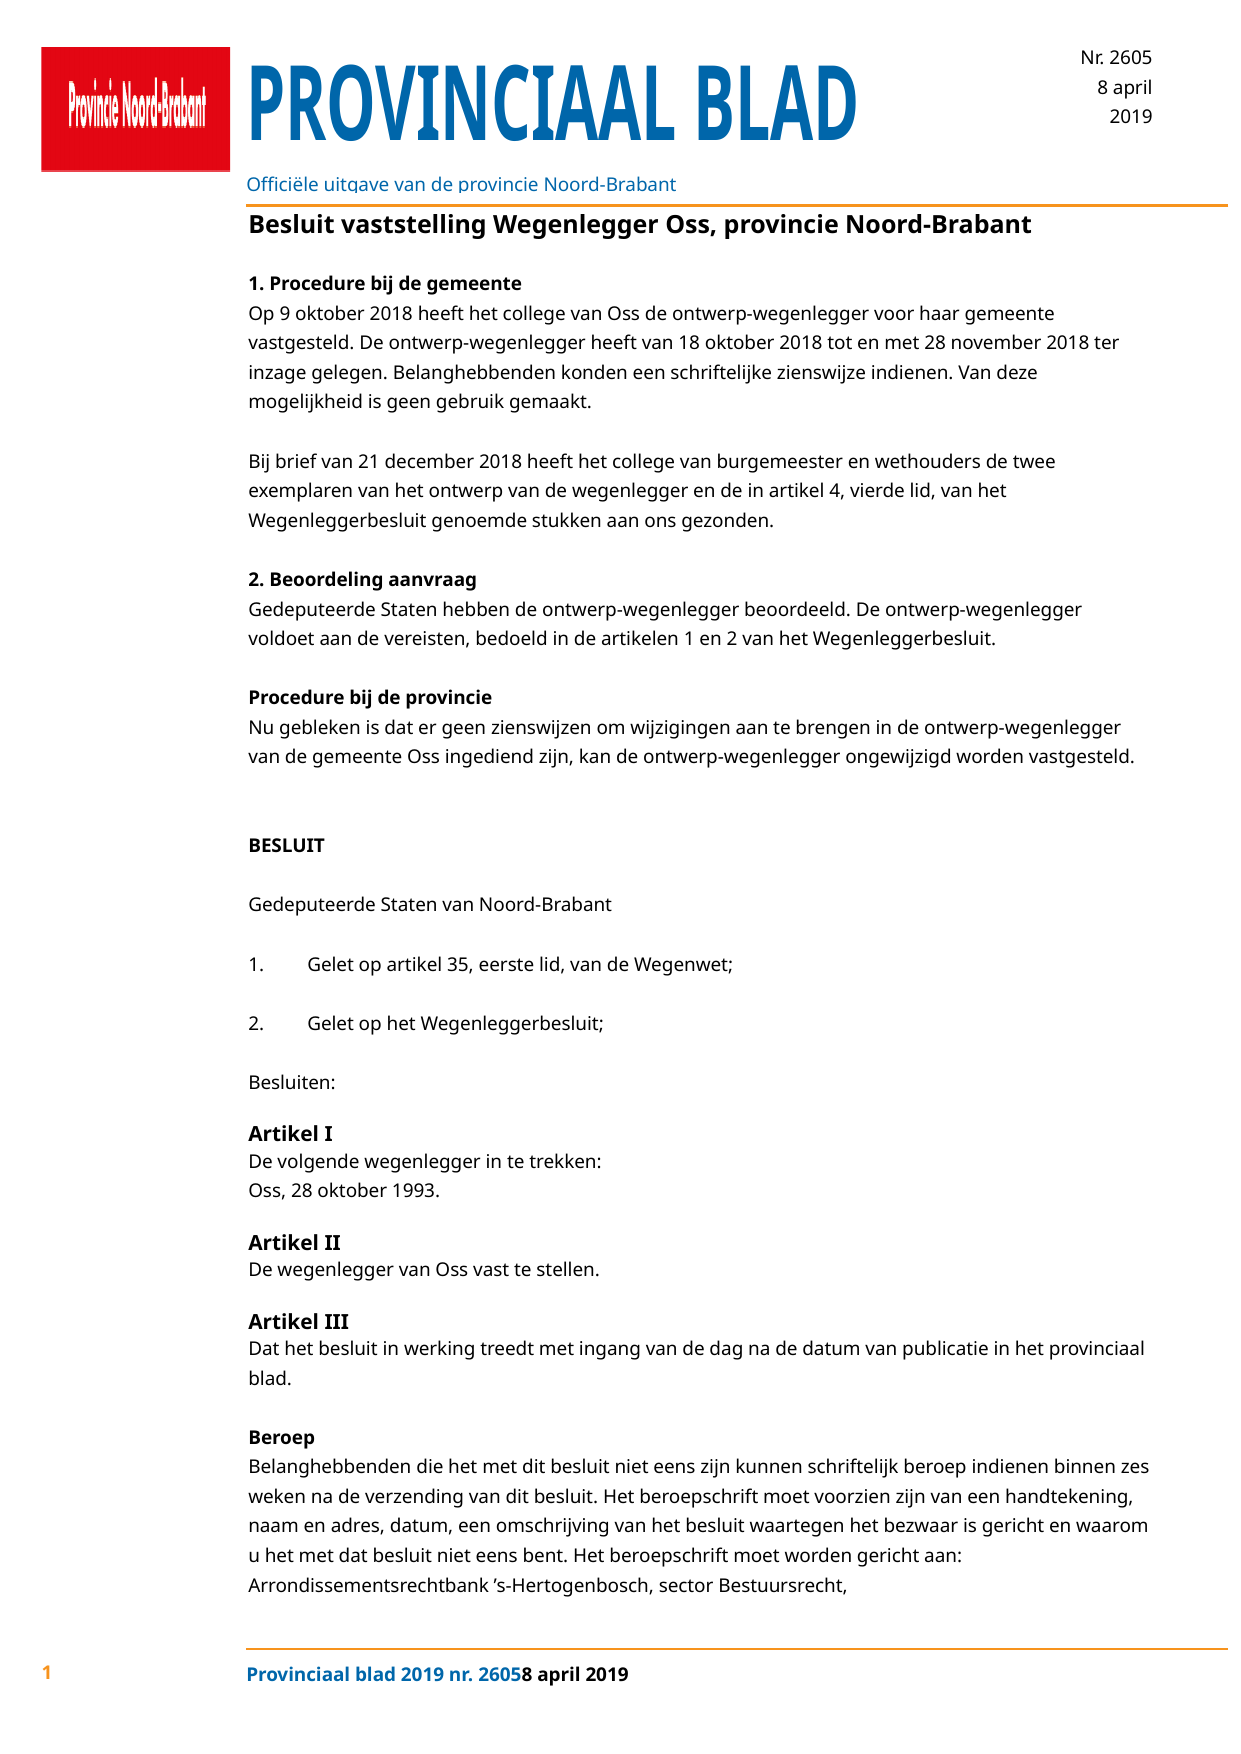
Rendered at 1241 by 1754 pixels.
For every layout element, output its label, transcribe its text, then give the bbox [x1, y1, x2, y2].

text Artikel I [248, 1119, 1152, 1148]
text Arrondissementsrechtbank ’s-Hertogenbosch, sector Bestuursrecht, [248, 1572, 1152, 1598]
text 2. Beoordeling aanvraag [248, 566, 1152, 592]
text Procedure bij de provincie [248, 684, 1152, 710]
list Gelet op artikel 35, eerste lid, van de Wegenwet; [248, 951, 1152, 976]
text Gedeputeerde Staten van Noord-Brabant [248, 892, 1152, 917]
text Dat het besluit in werking treedt met ingang van de dag na de datum van publicatie in het provinciaal blad. [248, 1335, 1152, 1391]
text BESLUIT [248, 832, 1152, 858]
text Gedeputeerde Staten hebben de ontwerp-wegenlegger beoordeeld. De ontwerp-wegenlegger voldoet aan de vereisten, bedoeld in de artikelen 1 en 2 van het Wegenleggerbesluit. [248, 596, 1152, 651]
text De volgende wegenlegger in te trekken: [248, 1148, 1152, 1174]
text Artikel II [248, 1228, 1152, 1256]
list Gelet op het Wegenleggerbesluit; [248, 1010, 1152, 1036]
text Artikel III [248, 1307, 1152, 1335]
text Op 9 oktober 2018 heeft het college van Oss de ontwerp-wegenlegger voor haar gemeente vastgesteld. De ontwerp-wegenlegger heeft van 18 oktober 2018 tot en met 28 november 2018 ter inzage gelegen. Belanghebbenden konden een schriftelijke zienswijze indienen. Van deze mogelijkheid is geen gebruik gemaakt. [248, 300, 1152, 414]
text Besluit vaststelling Wegenlegger Oss, provincie Noord-Brabant [248, 207, 1152, 241]
text Beroep [248, 1424, 1152, 1450]
text De wegenlegger van Oss vast te stellen. [248, 1256, 1152, 1282]
text Bij brief van 21 december 2018 heeft het college van burgemeester en wethouders de twee exemplaren van het ontwerp van de wegenlegger en de in artikel 4, vierde lid, van het Wegenleggerbesluit genoemde stukken aan ons gezonden. [248, 448, 1152, 533]
text Belanghebbenden die het met dit besluit niet eens zijn kunnen schriftelijk beroep indienen binnen zes weken na de verzending van dit besluit. Het beroepschrift moet voorzien zijn van een handtekening, naam en adres, datum, een omschrijving van het besluit waartegen het bezwaar is gericht en waarom u het met dat besluit niet eens bent. Het beroepschrift moet worden gericht aan: [248, 1453, 1152, 1568]
text 1. Procedure bij de gemeente [248, 270, 1152, 296]
text Besluiten: [248, 1069, 1152, 1095]
picture [41, 47, 231, 172]
text Oss, 28 oktober 1993. [248, 1177, 1152, 1203]
text Nu gebleken is dat er geen zienswijzen om wijzigingen aan te brengen in de ontwerp-wegenlegger van de gemeente Oss ingediend zijn, kan de ontwerp-wegenlegger ongewijzigd worden vastgesteld. [248, 714, 1152, 769]
